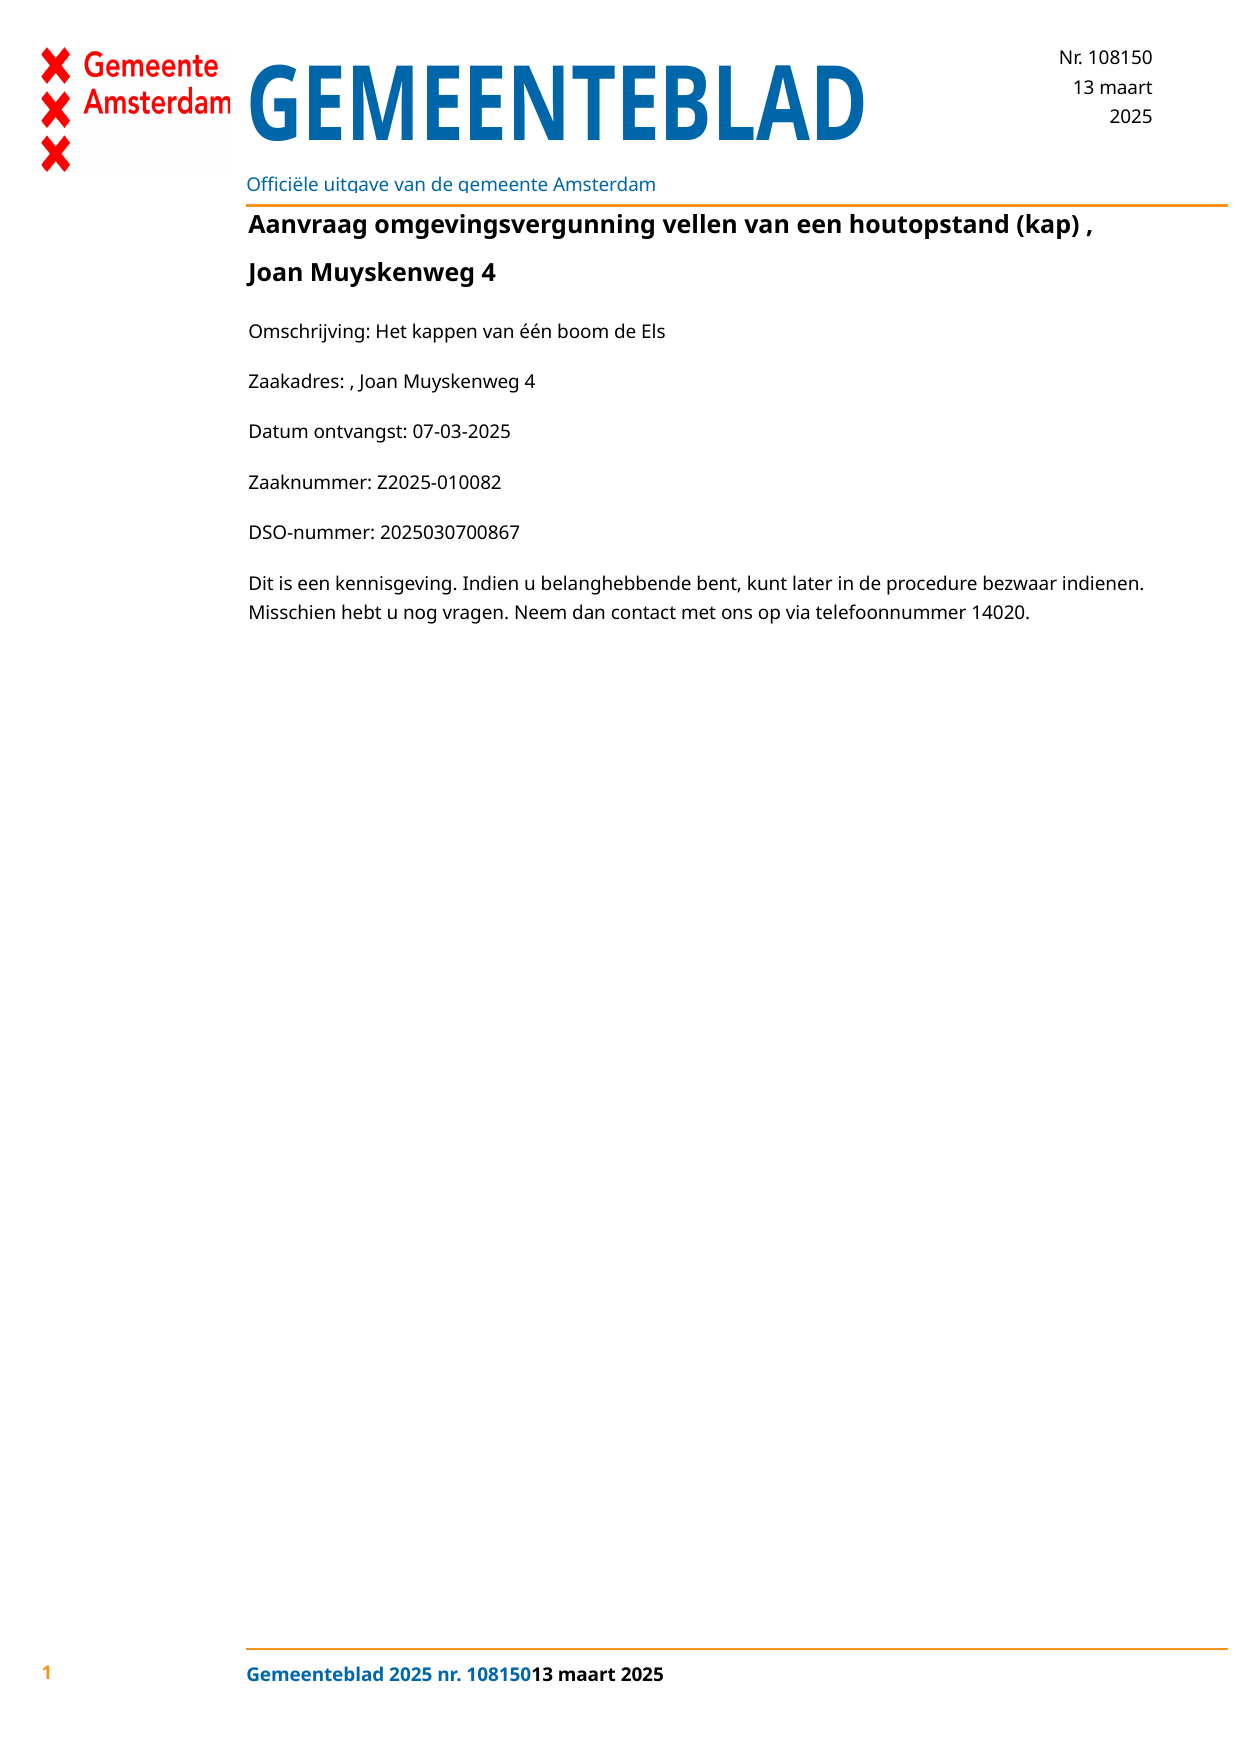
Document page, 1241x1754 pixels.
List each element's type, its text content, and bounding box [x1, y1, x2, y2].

text Omschrijving: Het kappen van één boom de Els [248, 318, 1152, 344]
text Zaaknummer: Z2025-010082 [248, 469, 1152, 495]
text Zaakadres: , Joan Muyskenweg 4 [248, 368, 1152, 394]
text DSO-nummer: 2025030700867 [248, 519, 1152, 545]
text Datum ontvangst: 07-03-2025 [248, 419, 1152, 444]
picture [41, 47, 231, 172]
text Dit is een kennisgeving. Indien u belanghebbende bent, kunt later in de procedure bezwaar indienen. Misschien hebt u nog vragen. Neem dan contact met ons op via telefoonnummer 14020. [248, 570, 1152, 625]
text Aanvraag omgevingsvergunning vellen van een houtopstand (kap) , Joan Muyskenweg 4 [248, 207, 1152, 288]
